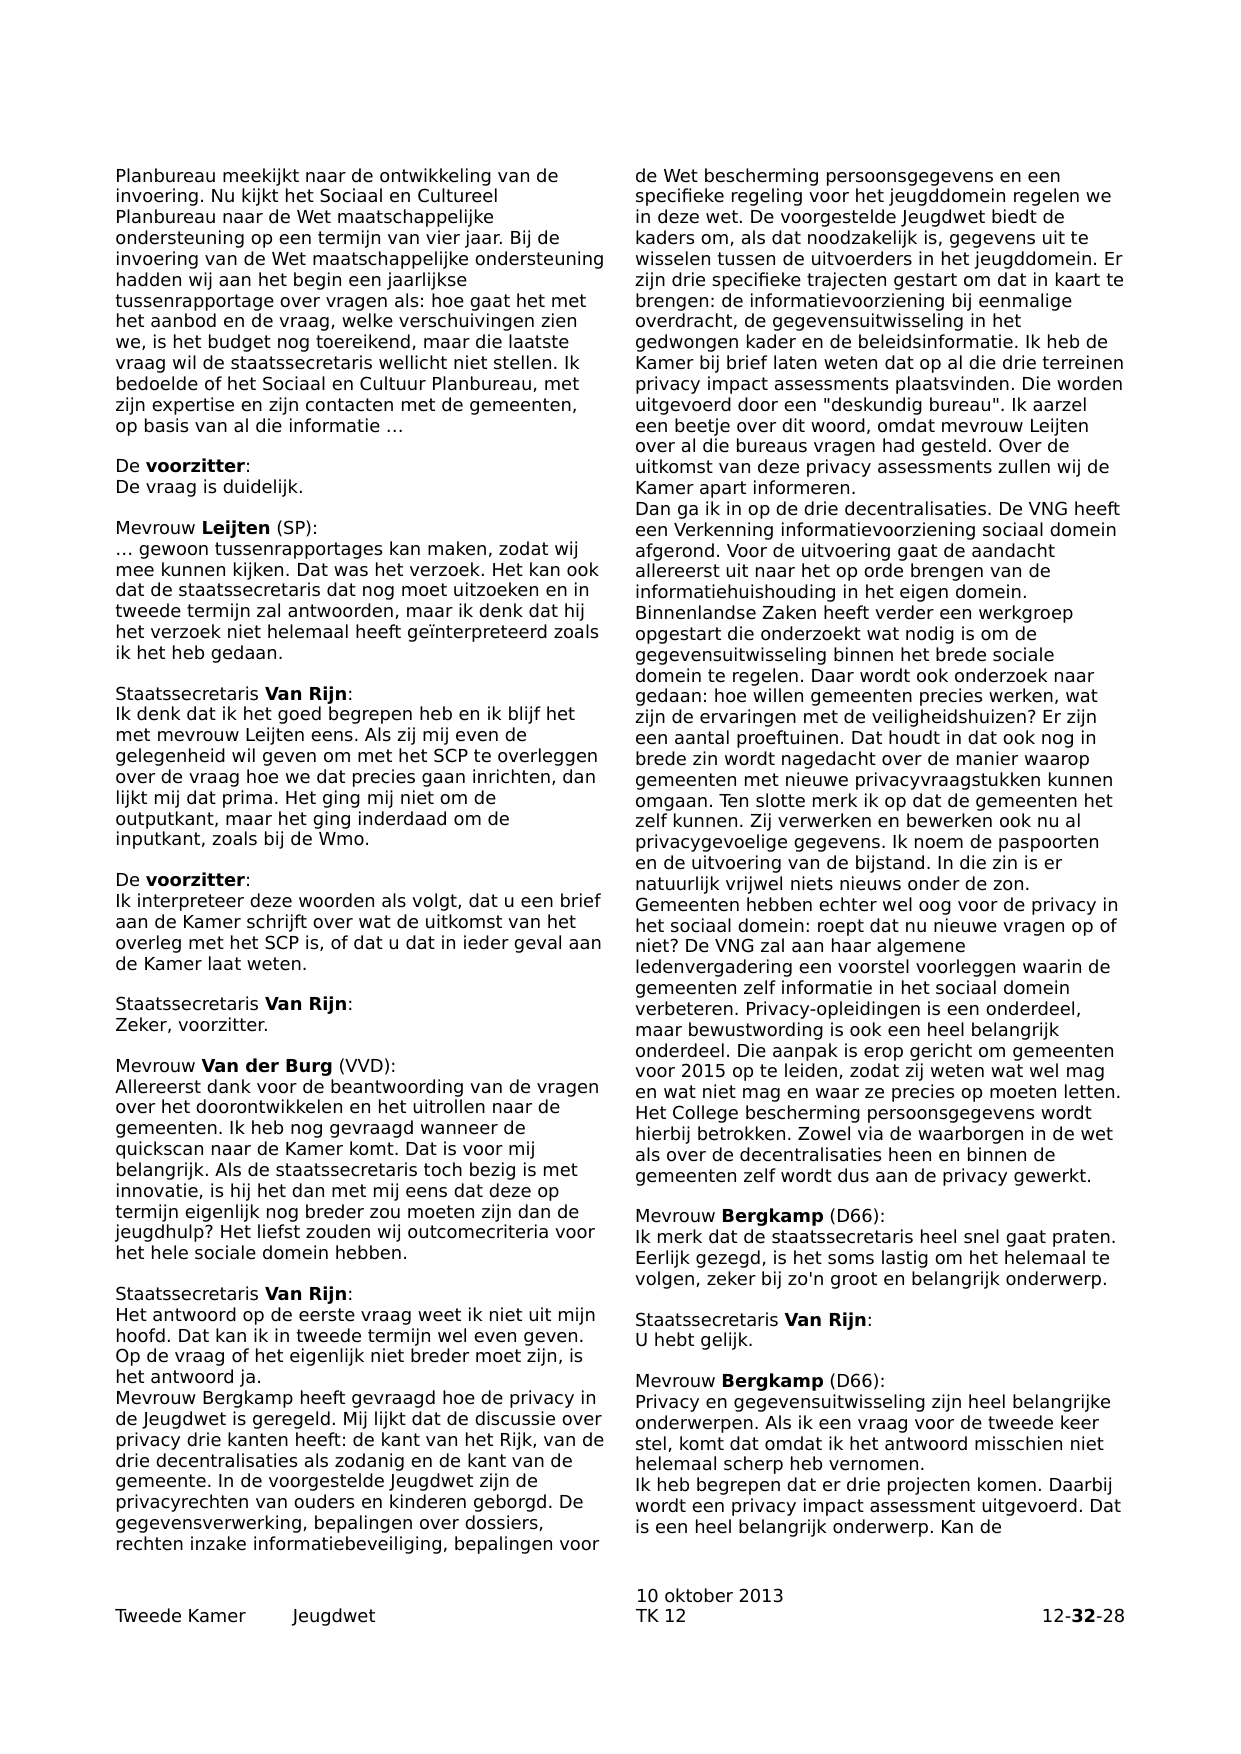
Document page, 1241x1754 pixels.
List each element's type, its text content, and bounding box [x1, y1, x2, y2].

text Mevrouw Bergkamp (D66): [635, 1206, 1125, 1227]
text Ik denk dat ik het goed begrepen heb en ik blijf het met mevrouw Leijten eens. Als zij mij even de gelegenheid wil geven om met het SCP te overleggen over de vraag hoe we dat precies gaan inrichten, dan lijkt mij dat prima. Het ging mij niet om de outputkant, maar het ging inderdaad om de inputkant, zoals bij de Wmo. [115, 704, 605, 850]
text Staatssecretaris Van Rijn: [635, 1309, 1125, 1330]
text Ik interpreteer deze woorden als volgt, dat u een brief aan de Kamer schrijft over wat de uitkomst van het overleg met het SCP is, of dat u dat in ieder geval aan de Kamer laat weten. [115, 891, 605, 974]
text De voorzitter: [115, 870, 605, 891]
text De voorzitter: [115, 456, 605, 477]
text Allereerst dank voor de beantwoording van de vragen over het doorontwikkelen en het uitrollen naar de gemeenten. Ik heb nog gevraagd wanneer de quickscan naar de Kamer komt. Dat is voor mij belangrijk. Als de staatssecretaris toch bezig is met innovatie, is hij het dan met mij eens dat deze op termijn eigenlijk nog breder zou moeten zijn dan de jeugdhulp? Het liefst zouden wij outcomecriteria voor het hele sociale domein hebben. [115, 1076, 605, 1264]
text U hebt gelijk. [635, 1330, 1125, 1351]
text Mevrouw Leijten (SP): [115, 518, 605, 538]
text Zeker, voorzitter. [115, 1015, 605, 1036]
text Mevrouw Bergkamp (D66): [635, 1371, 1125, 1392]
text Privacy en gegevensuitwisseling zijn heel belangrijke onderwerpen. Als ik een vraag voor de tweede keer stel, komt dat omdat ik het antwoord misschien niet helemaal scherp heb vernomen. [635, 1392, 1125, 1475]
text Mevrouw Van der Burg (VVD): [115, 1056, 605, 1076]
text Planbureau meekijkt naar de ontwikkeling van de invoering. Nu kijkt het Sociaal en Cultureel Planbureau naar de Wet maatschappelijke ondersteuning op een termijn van vier jaar. Bij de invoering van de Wet maatschappelijke ondersteuning hadden wij aan het begin een jaarlijkse tussenrapportage over vragen als: hoe gaat het met het aanbod en de vraag, welke verschuivingen zien we, is het budget nog toereikend, maar die laatste vraag wil de staatssecretaris wellicht niet stellen. Ik bedoelde of het Sociaal en Cultuur Planbureau, met zijn expertise en zijn contacten met de gemeenten, op basis van al die informatie … [115, 165, 605, 436]
text Ik merk dat de staatssecretaris heel snel gaat praten. Eerlijk gezegd, is het soms lastig om het helemaal te volgen, zeker bij zo'n groot en belangrijk onderwerp. [635, 1227, 1125, 1289]
text Staatssecretaris Van Rijn: [115, 994, 605, 1015]
text Mevrouw Bergkamp heeft gevraagd hoe de privacy in de Jeugdwet is geregeld. Mij lijkt dat de discussie over privacy drie kanten heeft: de kant van het Rijk, van de drie decentralisaties als zodanig en de kant van de gemeente. In de voorgestelde Jeugdwet zijn de privacyrechten van ouders en kinderen geborgd. De gegevensverwerking, bepalingen over dossiers, rechten inzake informatiebeveiliging, bepalingen voor [115, 1388, 605, 1554]
text Het antwoord op de eerste vraag weet ik niet uit mijn hoofd. Dat kan ik in tweede termijn wel even geven. Op de vraag of het eigenlijk niet breder moet zijn, is het antwoord ja. [115, 1304, 605, 1388]
text Ik heb begrepen dat er drie projecten komen. Daarbij wordt een privacy impact assessment uitgevoerd. Dat is een heel belangrijk onderwerp. Kan de [635, 1475, 1125, 1537]
text Staatssecretaris Van Rijn: [115, 1284, 605, 1304]
text de Wet bescherming persoonsgegevens en een specifieke regeling voor het jeugddomein regelen we in deze wet. De voorgestelde Jeugdwet biedt de kaders om, als dat noodzakelijk is, gegevens uit te wisselen tussen de uitvoerders in het jeugddomein. Er zijn drie specifieke trajecten gestart om dat in kaart te brengen: de informatievoorziening bij eenmalige overdracht, de gegevensuitwisseling in het gedwongen kader en de beleidsinformatie. Ik heb de Kamer bij brief laten weten dat op al die drie terreinen privacy impact assessments plaatsvinden. Die worden uitgevoerd door een "deskundig bureau". Ik aarzel een beetje over dit woord, omdat mevrouw Leijten over al die bureaus vragen had gesteld. Over de uitkomst van deze privacy assessments zullen wij de Kamer apart informeren. [635, 165, 1125, 499]
text … gewoon tussenrapportages kan maken, zodat wij mee kunnen kijken. Dat was het verzoek. Het kan ook dat de staatssecretaris dat nog moet uitzoeken en in tweede termijn zal antwoorden, maar ik denk dat hij het verzoek niet helemaal heeft geïnterpreteerd zoals ik het heb gedaan. [115, 538, 605, 663]
text Staatssecretaris Van Rijn: [115, 683, 605, 704]
text Dan ga ik in op de drie decentralisaties. De VNG heeft een Verkenning informatievoorziening sociaal domein afgerond. Voor de uitvoering gaat de aandacht allereerst uit naar het op orde brengen van de informatiehuishouding in het eigen domein. Binnenlandse Zaken heeft verder een werkgroep opgestart die onderzoekt wat nodig is om de gegevensuitwisseling binnen het brede sociale domein te regelen. Daar wordt ook onderzoek naar gedaan: hoe willen gemeenten precies werken, wat zijn de ervaringen met de veiligheidshuizen? Er zijn een aantal proeftuinen. Dat houdt in dat ook nog in brede zin wordt nagedacht over de manier waarop gemeenten met nieuwe privacyvraagstukken kunnen omgaan. Ten slotte merk ik op dat de gemeenten het zelf kunnen. Zij verwerken en bewerken ook nu al privacygevoelige gegevens. Ik noem de paspoorten en de uitvoering van de bijstand. In die zin is er natuurlijk vrijwel niets nieuws onder de zon. Gemeenten hebben echter wel oog voor de privacy in het sociaal domein: roept dat nu nieuwe vragen op of niet? De VNG zal aan haar algemene ledenvergadering een voorstel voorleggen waarin de gemeenten zelf informatie in het sociaal domein verbeteren. Privacy-opleidingen is een onderdeel, maar bewustwording is ook een heel belangrijk onderdeel. Die aanpak is erop gericht om gemeenten voor 2015 op te leiden, zodat zij weten wat wel mag en wat niet mag en waar ze precies op moeten letten. Het College bescherming persoonsgegevens wordt hierbij betrokken. Zowel via de waarborgen in de wet als over de decentralisaties heen en binnen de gemeenten zelf wordt dus aan de privacy gewerkt. [635, 499, 1125, 1186]
text De vraag is duidelijk. [115, 477, 605, 498]
